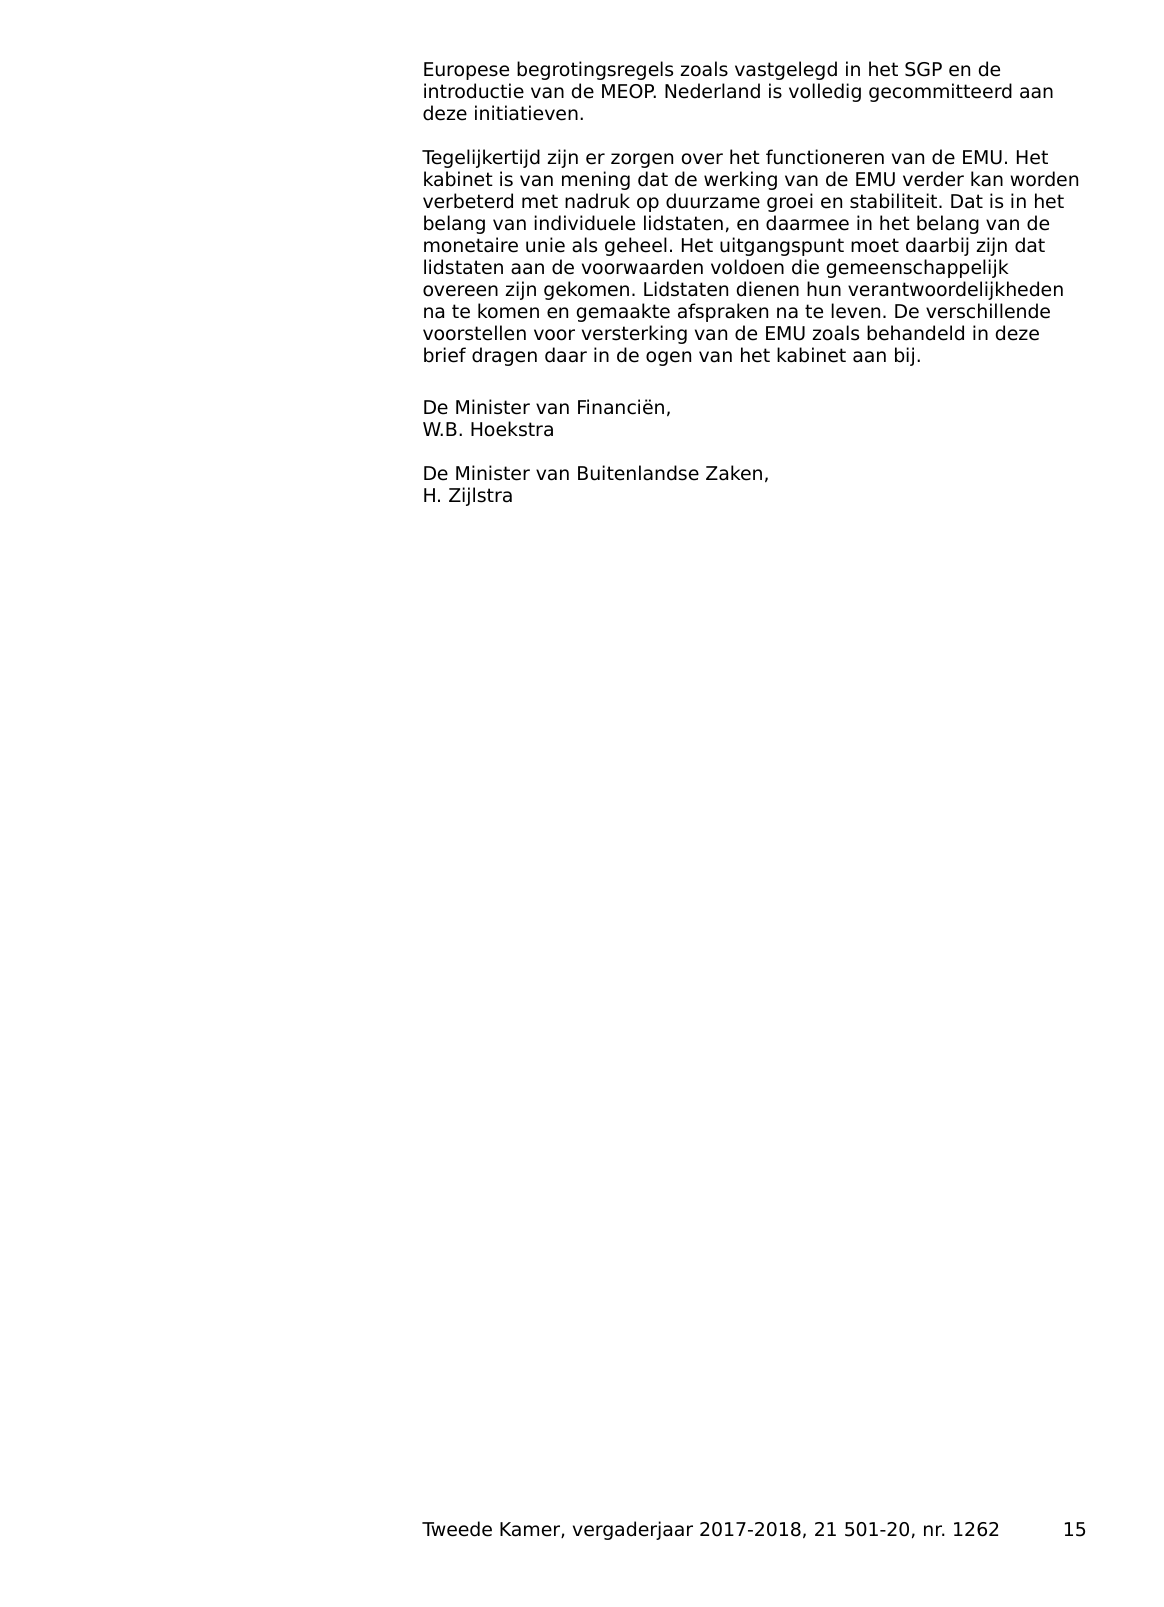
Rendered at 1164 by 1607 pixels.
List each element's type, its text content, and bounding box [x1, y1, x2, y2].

text Tegelijkertijd zijn er zorgen over het functioneren van de EMU. Het kabinet is van mening dat de werking van de EMU verder kan worden verbeterd met nadruk op duurzame groei en stabiliteit. Dat is in het belang van individuele lidstaten, en daarmee in het belang van de monetaire unie als geheel. Het uitgangspunt moet daarbij zijn dat lidstaten aan de voorwaarden voldoen die gemeenschappelijk overeen zijn gekomen. Lidstaten dienen hun verantwoordelijkheden na te komen en gemaakte afspraken na te leven. De verschillende voorstellen voor versterking van de EMU zoals behandeld in deze brief dragen daar in de ogen van het kabinet aan bij. [422, 147, 1087, 367]
text De Minister van Buitenlandse Zaken, H. Zijlstra [422, 463, 1087, 507]
text De Minister van Financiën, W.B. Hoekstra [422, 397, 1087, 441]
text Europese begrotingsregels zoals vastgelegd in het SGP en de introductie van de MEOP. Nederland is volledig gecommitteerd aan deze initiatieven. [422, 59, 1087, 125]
